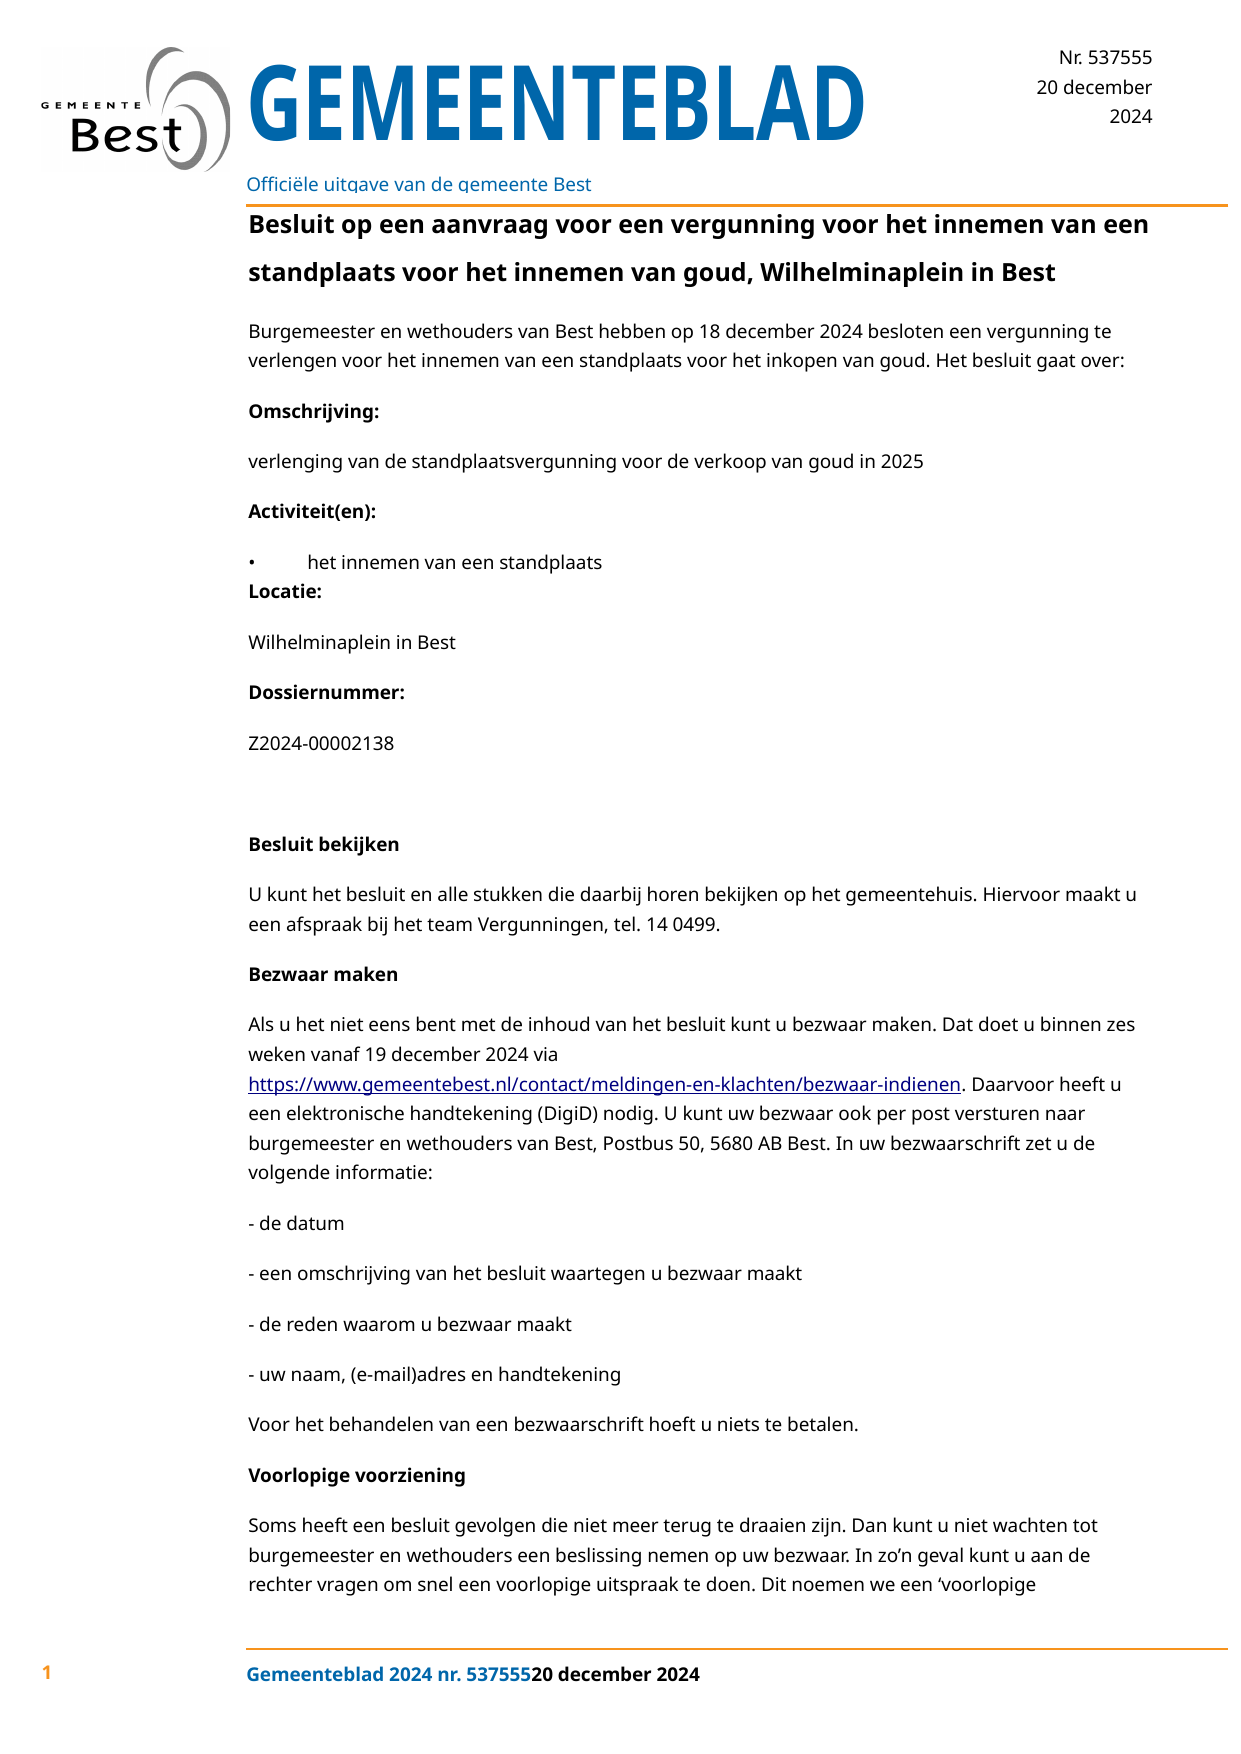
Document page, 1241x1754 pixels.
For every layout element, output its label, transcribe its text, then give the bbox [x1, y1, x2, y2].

text Als u het niet eens bent met de inhoud van het besluit kunt u bezwaar maken. Dat doet u binnen zes weken vanaf 19 december 2024 via https://www.gemeentebest.nl/contact/meldingen-en-klachten/bezwaar-indienen. Daarvoor heeft u een elektronische handtekening (DigiD) nodig. U kunt uw bezwaar ook per post versturen naar burgemeester en wethouders van Best, Postbus 50, 5680 AB Best. In uw bezwaarschrift zet u de volgende informatie: [248, 1012, 1152, 1185]
text Besluit bekijken [248, 831, 1152, 857]
text verlenging van de standplaatsvergunning voor de verkoop van goud in 2025 [248, 448, 1152, 474]
text - de reden waarom u bezwaar maakt [248, 1311, 1152, 1337]
text Voor het behandelen van een bezwaarschrift hoeft u niets te betalen. [248, 1412, 1152, 1437]
text - een omschrijving van het besluit waartegen u bezwaar maakt [248, 1260, 1152, 1286]
text U kunt het besluit en alle stukken die daarbij horen bekijken op het gemeentehuis. Hiervoor maakt u een afspraak bij het team Vergunningen, tel. 14 0499. [248, 881, 1152, 937]
text Bezwaar maken [248, 961, 1152, 987]
text Omschrijving: [248, 398, 1152, 424]
text Z2024-00002138 [248, 730, 1152, 756]
text Besluit op een aanvraag voor een vergunning voor het innemen van een standplaats voor het innemen van goud, Wilhelminaplein in Best [248, 207, 1152, 288]
list het innemen van een standplaats [248, 549, 1152, 575]
text Burgemeester en wethouders van Best hebben op 18 december 2024 besloten een vergunning te verlengen voor het innemen van een standplaats voor het inkopen van goud. Het besluit gaat over: [248, 318, 1152, 373]
text Wilhelminaplein in Best [248, 629, 1152, 655]
picture [41, 47, 231, 172]
text Soms heeft een besluit gevolgen die niet meer terug te draaien zijn. Dan kunt u niet wachten tot burgemeester en wethouders een beslissing nemen op uw bezwaar. In zo’n geval kunt u aan de rechter vragen om snel een voorlopige uitspraak te doen. Dit noemen we een ‘voorlopige [248, 1512, 1152, 1597]
text Activiteit(en): [248, 499, 1152, 524]
text - uw naam, (e-mail)adres en handtekening [248, 1361, 1152, 1387]
text - de datum [248, 1210, 1152, 1236]
text Dossiernummer: [248, 679, 1152, 705]
text Locatie: [248, 579, 1152, 604]
text Voorlopige voorziening [248, 1462, 1152, 1488]
